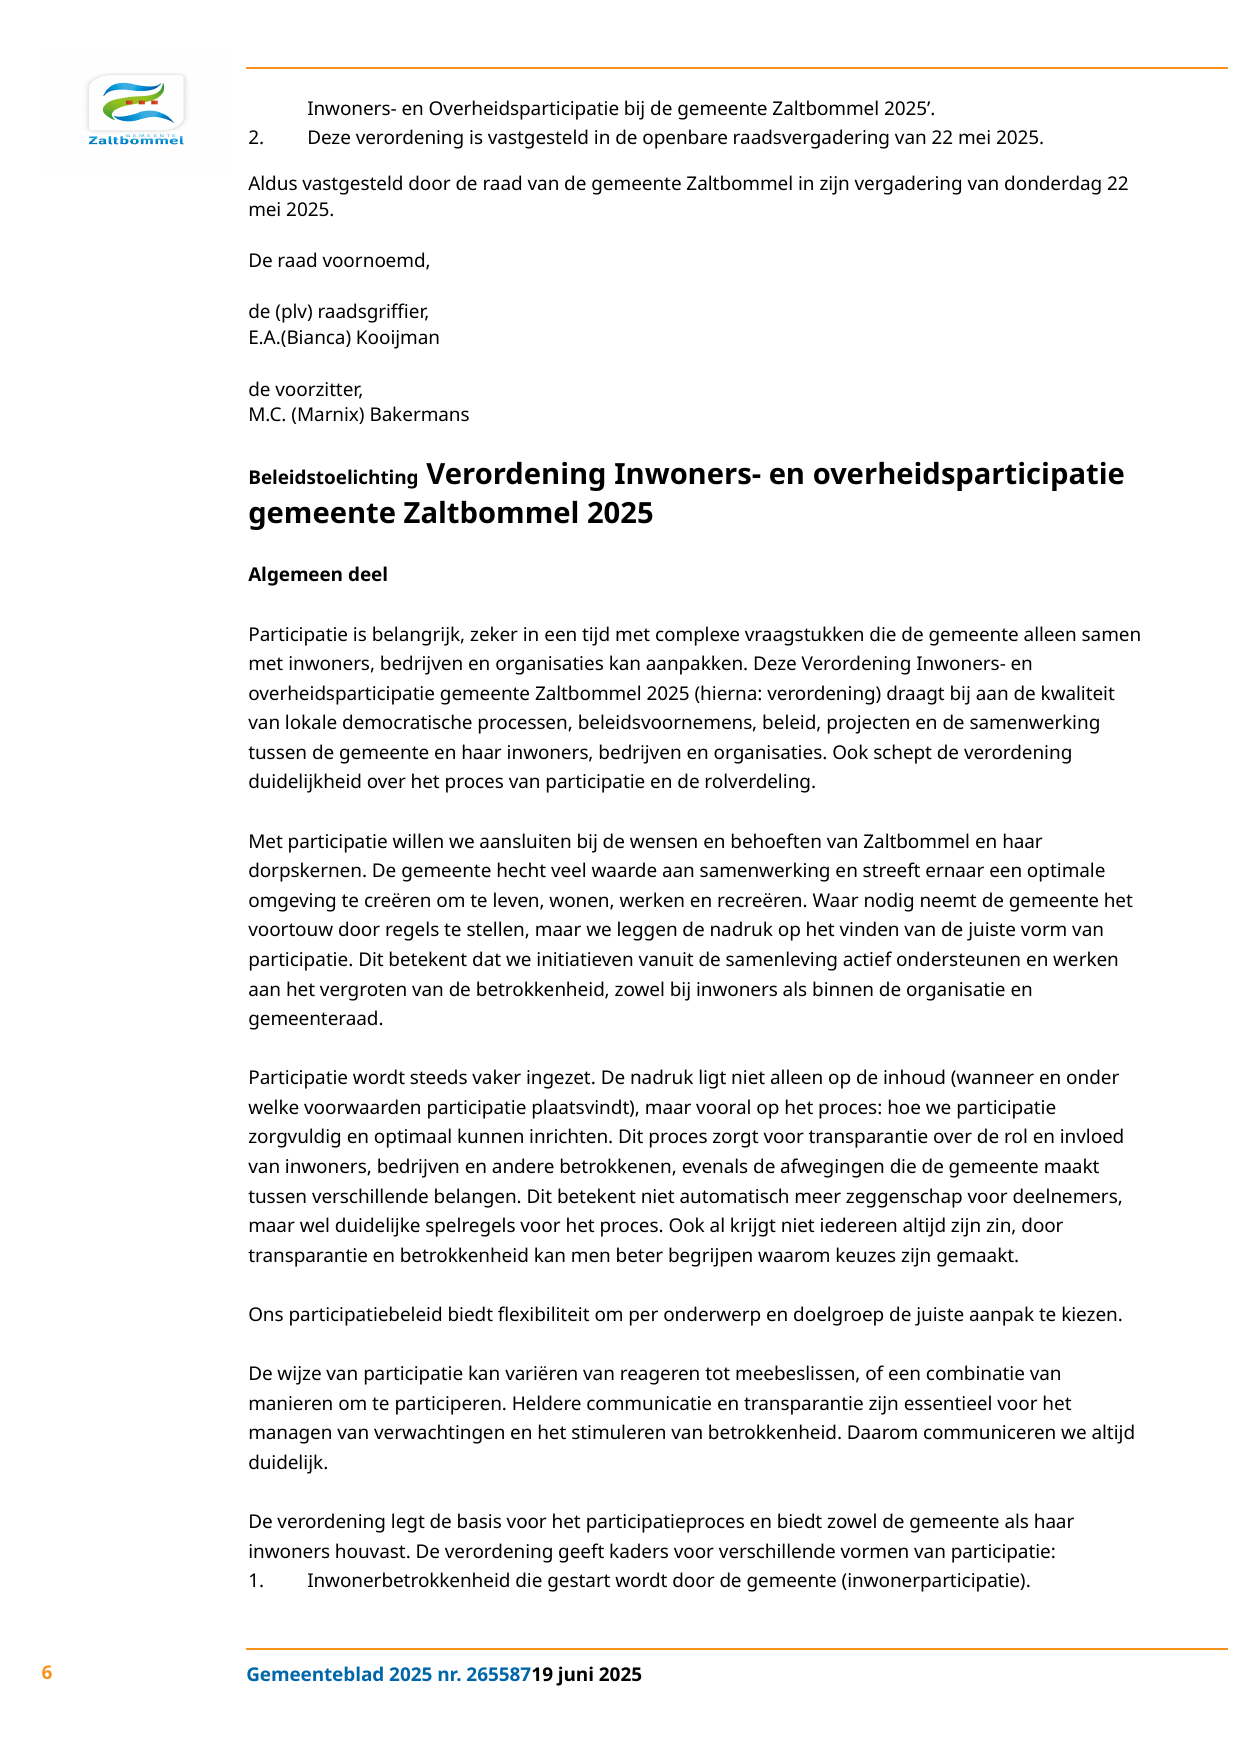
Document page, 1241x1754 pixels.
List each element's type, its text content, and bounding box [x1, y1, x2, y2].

text Algemeen deel [248, 562, 1152, 587]
text de voorzitter, [248, 376, 1152, 402]
text Met participatie willen we aansluiten bij de wensen en behoeften van Zaltbommel en haar dorpskernen. De gemeente hecht veel waarde aan samenwerking en streeft ernaar een optimale omgeving te creëren om te leven, wonen, werken en recreëren. Waar nodig neemt de gemeente het voortouw door regels te stellen, maar we leggen de nadruk op het vinden van de juiste vorm van participatie. Dit betekent dat we initiatieven vanuit de samenleving actief ondersteunen en werken aan het vergroten van de betrokkenheid, zowel bij inwoners als binnen de organisatie en gemeenteraad. [248, 828, 1152, 1031]
text De raad voornoemd, [248, 247, 1152, 273]
text Participatie wordt steeds vaker ingezet. De nadruk ligt niet alleen op de inhoud (wanneer en onder welke voorwaarden participatie plaatsvindt), maar vooral op het proces: hoe we participatie zorgvuldig en optimaal kunnen inrichten. Dit proces zorgt voor transparantie over de rol en invloed van inwoners, bedrijven en andere betrokkenen, evenals de afwegingen die de gemeente maakt tussen verschillende belangen. Dit betekent niet automatisch meer zeggenschap voor deelnemers, maar wel duidelijke spelregels voor het proces. Ook al krijgt niet iedereen altijd zijn zin, door transparantie en betrokkenheid kan men beter begrijpen waarom keuzes zijn gemaakt. [248, 1064, 1152, 1268]
text Participatie is belangrijk, zeker in een tijd met complexe vraagstukken die de gemeente alleen samen met inwoners, bedrijven en organisaties kan aanpakken. Deze Verordening Inwoners- en overheidsparticipatie gemeente Zaltbommel 2025 (hierna: verordening) draagt bij aan de kwaliteit van lokale democratische processen, beleidsvoornemens, beleid, projecten en de samenwerking tussen de gemeente en haar inwoners, bedrijven en organisaties. Ook schept de verordening duidelijkheid over het proces van participatie en de rolverdeling. [248, 621, 1152, 794]
text M.C. (Marnix) Bakermans [248, 402, 1152, 427]
text Ons participatiebeleid biedt flexibiliteit om per onderwerp en doelgroep de juiste aanpak te kiezen. [248, 1301, 1152, 1327]
text De verordening legt de basis voor het participatieproces en biedt zowel de gemeente als haar inwoners houvast. De verordening geeft kaders voor verschillende vormen van participatie: [248, 1508, 1152, 1563]
list Inwoners- en Overheidsparticipatie bij de gemeente Zaltbommel 2025’. [248, 95, 1152, 121]
picture [41, 47, 231, 172]
text Beleidstoelichting Verordening Inwoners- en overheidsparticipatie gemeente Zaltbommel 2025 [248, 453, 1152, 532]
text De wijze van participatie kan variëren van reageren tot meebeslissen, of een combinatie van manieren om te participeren. Heldere communicatie en transparantie zijn essentieel voor het managen van verwachtingen en het stimuleren van betrokkenheid. Daarom communiceren we altijd duidelijk. [248, 1360, 1152, 1475]
text Aldus vastgesteld door de raad van de gemeente Zaltbommel in zijn vergadering van donderdag 22 mei 2025. [248, 170, 1152, 221]
list Deze verordening is vastgesteld in de openbare raadsvergadering van 22 mei 2025. [248, 124, 1152, 150]
text de (plv) raadsgriffier, [248, 299, 1152, 324]
text E.A.(Bianca) Kooijman [248, 324, 1152, 350]
list Inwonerbetrokkenheid die gestart wordt door de gemeente (inwonerparticipatie). [248, 1567, 1152, 1593]
